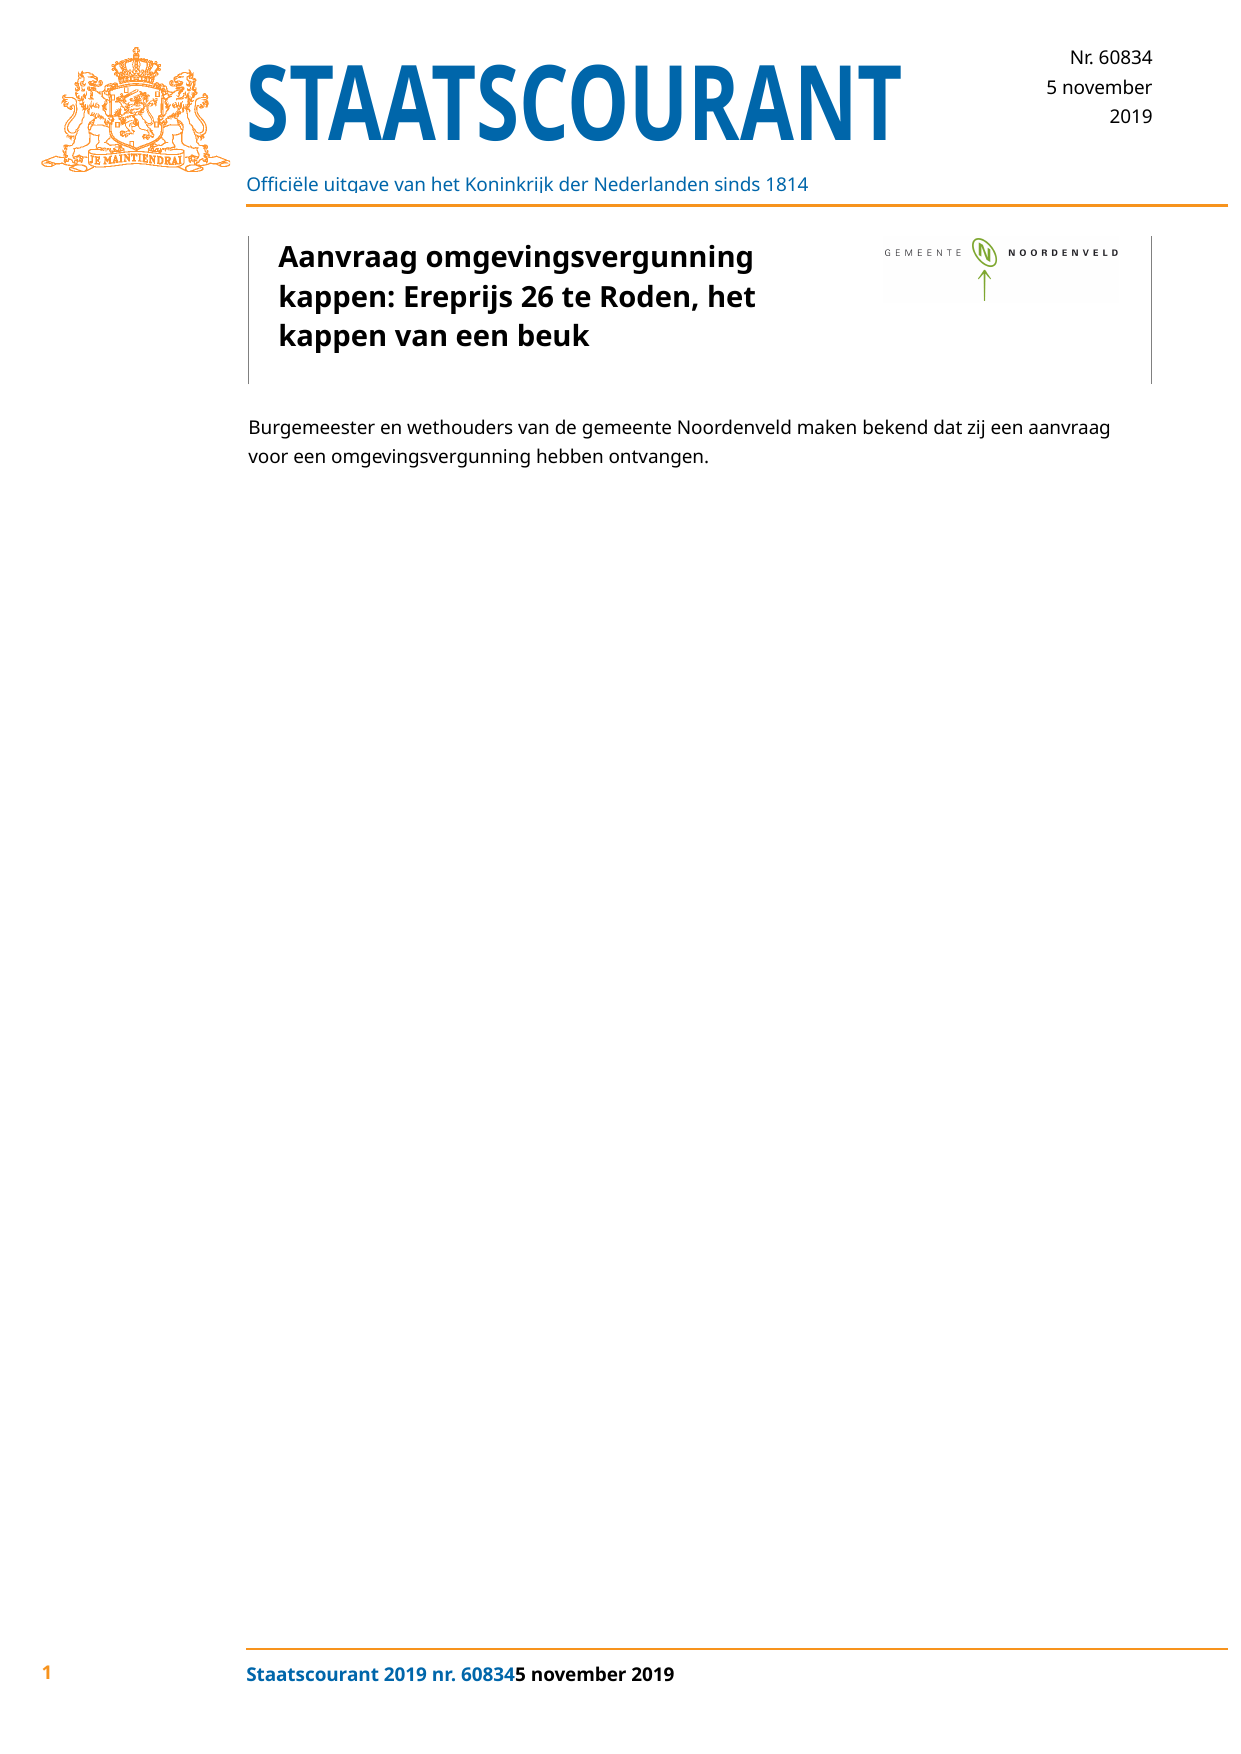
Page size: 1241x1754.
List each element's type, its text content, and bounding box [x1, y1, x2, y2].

picture [41, 47, 231, 172]
table_header [850, 236, 1151, 384]
text Burgemeester en wethouders van de gemeente Noordenveld maken bekend dat zij een aanvraag voor een omgevingsvergunning hebben ontvangen. [248, 414, 1152, 469]
table_header Aanvraag omgevingsvergunning kappen: Ereprijs 26 te Roden, het kappen van een beuk [249, 236, 850, 384]
picture [882, 236, 1119, 303]
